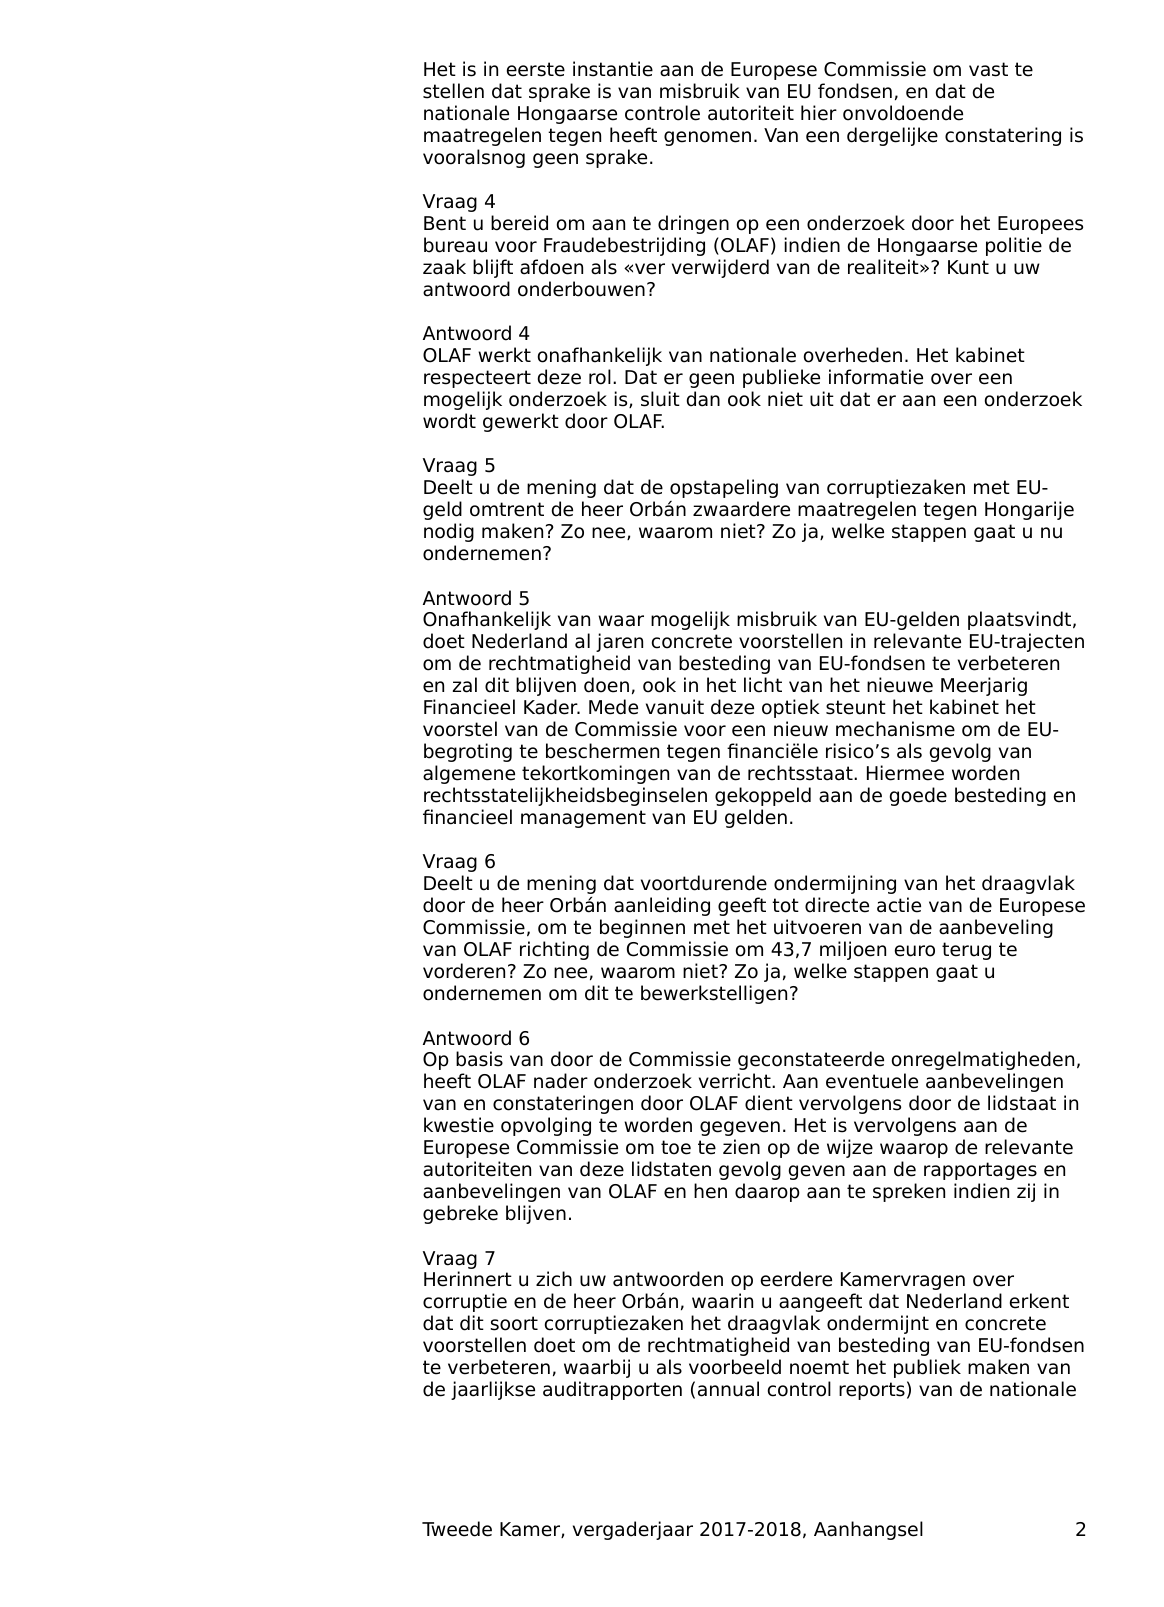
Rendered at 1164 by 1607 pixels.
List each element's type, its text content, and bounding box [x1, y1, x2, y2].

text Deelt u de mening dat voortdurende ondermijning van het draagvlak door de heer Orbán aanleiding geeft tot directe actie van de Europese Commissie, om te beginnen met het uitvoeren van de aanbeveling van OLAF richting de Commissie om 43,7 miljoen euro terug te vorderen? Zo nee, waarom niet? Zo ja, welke stappen gaat u ondernemen om dit te bewerkstelligen? [422, 873, 1087, 1005]
text Vraag 7 [422, 1247, 1087, 1269]
text Antwoord 6 [422, 1027, 1087, 1049]
text OLAF werkt onafhankelijk van nationale overheden. Het kabinet respecteert deze rol. Dat er geen publieke informatie over een mogelijk onderzoek is, sluit dan ook niet uit dat er aan een onderzoek wordt gewerkt door OLAF. [422, 345, 1087, 433]
text Vraag 5 [422, 455, 1087, 477]
text Onafhankelijk van waar mogelijk misbruik van EU-gelden plaatsvindt, doet Nederland al jaren concrete voorstellen in relevante EU-trajecten om de rechtmatigheid van besteding van EU-fondsen te verbeteren en zal dit blijven doen, ook in het licht van het nieuwe Meerjarig Financieel Kader. Mede vanuit deze optiek steunt het kabinet het voorstel van de Commissie voor een nieuw mechanisme om de EU-begroting te beschermen tegen financiële risico’s als gevolg van algemene tekortkomingen van de rechtsstaat. Hiermee worden rechtsstatelijkheidsbeginselen gekoppeld aan de goede besteding en financieel management van EU gelden. [422, 609, 1087, 829]
text Vraag 6 [422, 851, 1087, 873]
text Antwoord 4 [422, 323, 1087, 345]
text Het is in eerste instantie aan de Europese Commissie om vast te stellen dat sprake is van misbruik van EU fondsen, en dat de nationale Hongaarse controle autoriteit hier onvoldoende maatregelen tegen heeft genomen. Van een dergelijke constatering is vooralsnog geen sprake. [422, 59, 1087, 169]
text Bent u bereid om aan te dringen op een onderzoek door het Europees bureau voor Fraudebestrijding (OLAF) indien de Hongaarse politie de zaak blijft afdoen als «ver verwijderd van de realiteit»? Kunt u uw antwoord onderbouwen? [422, 213, 1087, 301]
text Deelt u de mening dat de opstapeling van corruptiezaken met EU-geld omtrent de heer Orbán zwaardere maatregelen tegen Hongarije nodig maken? Zo nee, waarom niet? Zo ja, welke stappen gaat u nu ondernemen? [422, 477, 1087, 565]
text Op basis van door de Commissie geconstateerde onregelmatigheden, heeft OLAF nader onderzoek verricht. Aan eventuele aanbevelingen van en constateringen door OLAF dient vervolgens door de lidstaat in kwestie opvolging te worden gegeven. Het is vervolgens aan de Europese Commissie om toe te zien op de wijze waarop de relevante autoriteiten van deze lidstaten gevolg geven aan de rapportages en aanbevelingen van OLAF en hen daarop aan te spreken indien zij in gebreke blijven. [422, 1049, 1087, 1225]
text Herinnert u zich uw antwoorden op eerdere Kamervragen over corruptie en de heer Orbán, waarin u aangeeft dat Nederland erkent dat dit soort corruptiezaken het draagvlak ondermijnt en concrete voorstellen doet om de rechtmatigheid van besteding van EU-fondsen te verbeteren, waarbij u als voorbeeld noemt het publiek maken van de jaarlijkse auditrapporten (annual control reports) van de nationale [422, 1269, 1087, 1401]
text Antwoord 5 [422, 587, 1087, 609]
text Vraag 4 [422, 191, 1087, 213]
